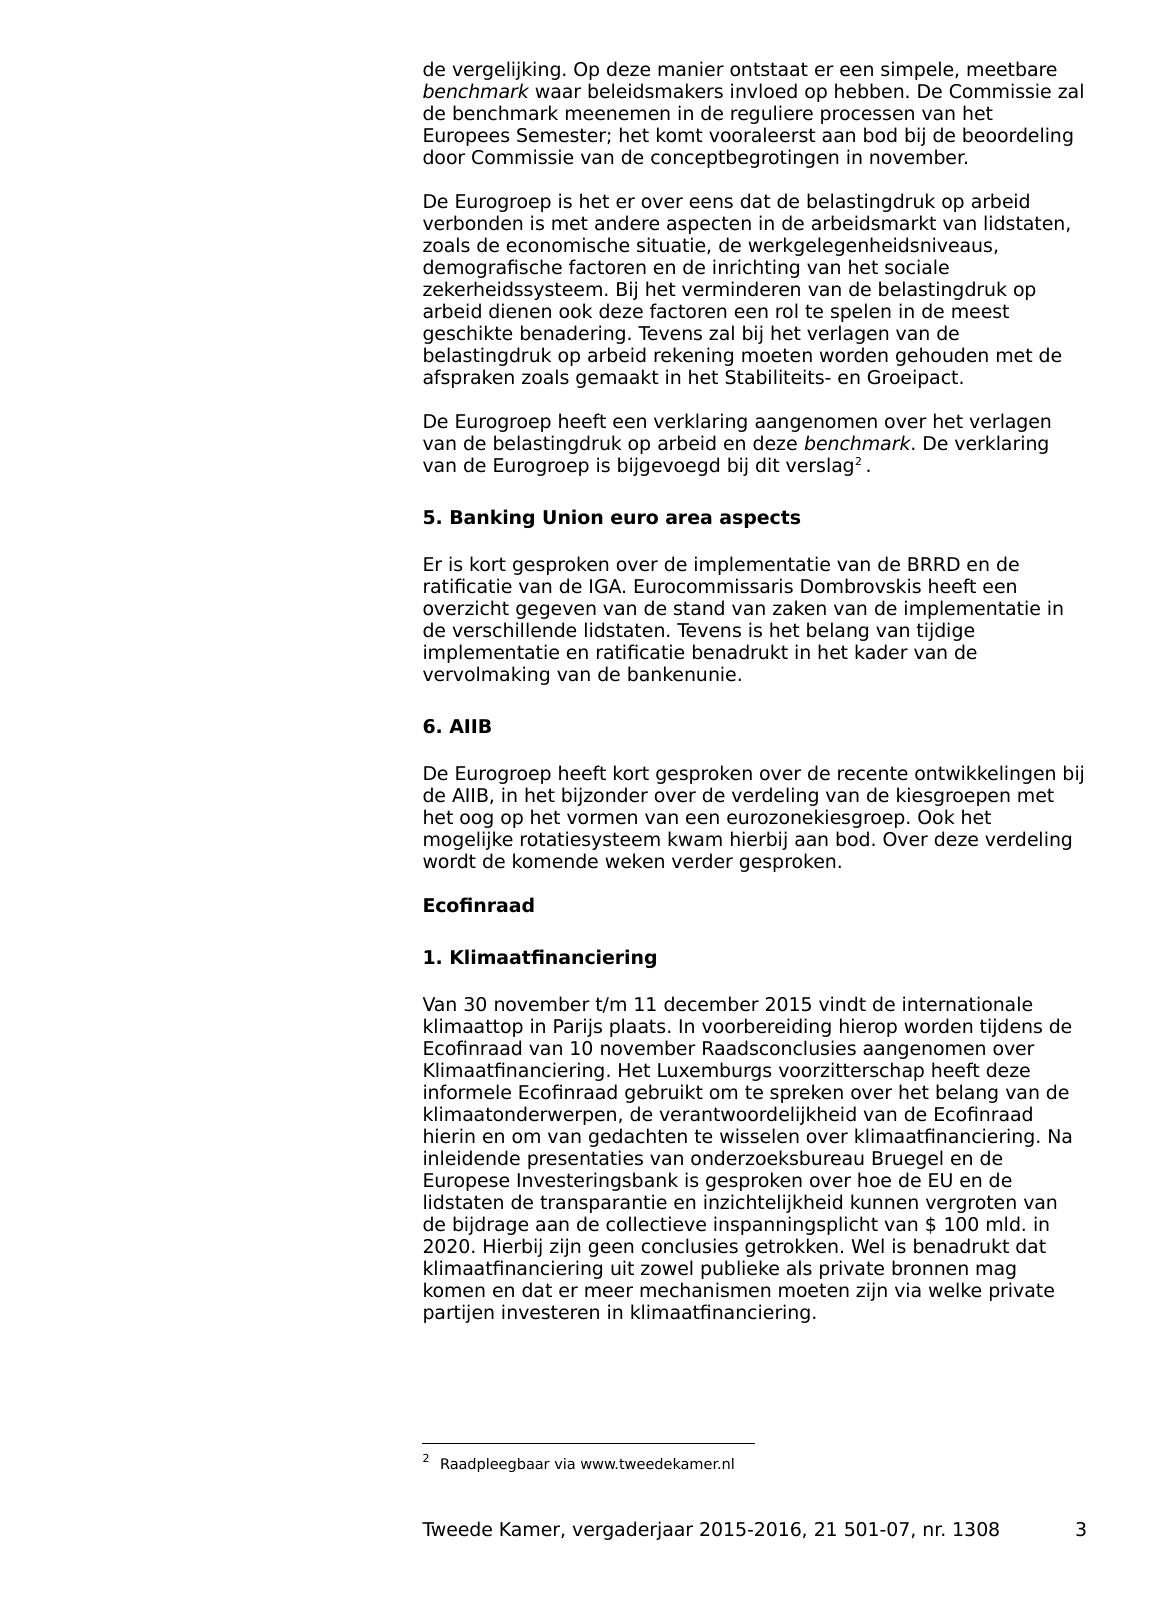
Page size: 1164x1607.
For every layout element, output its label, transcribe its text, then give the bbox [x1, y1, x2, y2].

text Er is kort gesproken over de implementatie van de BRRD en de ratificatie van de IGA. Eurocommissaris Dombrovskis heeft een overzicht gegeven van de stand van zaken van de implementatie in de verschillende lidstaten. Tevens is het belang van tijdige implementatie en ratificatie benadrukt in het kader van de vervolmaking van de bankenunie. [422, 554, 1087, 686]
subtitle Ecofinraad [422, 895, 1087, 917]
text De Eurogroep is het er over eens dat de belastingdruk op arbeid verbonden is met andere aspecten in de arbeidsmarkt van lidstaten, zoals de economische situatie, de werkgelegenheidsniveaus, demografische factoren en de inrichting van het sociale zekerheidssysteem. Bij het verminderen van de belastingdruk op arbeid dienen ook deze factoren een rol te spelen in de meest geschikte benadering. Tevens zal bij het verlagen van de belastingdruk op arbeid rekening moeten worden gehouden met de afspraken zoals gemaakt in het Stabiliteits- en Groeipact. [422, 191, 1087, 389]
text De Eurogroep heeft kort gesproken over de recente ontwikkelingen bij de AIIB, in het bijzonder over de verdeling van de kiesgroepen met het oog op het vormen van een eurozonekiesgroep. Ook het mogelijke rotatiesysteem kwam hierbij aan bod. Over deze verdeling wordt de komende weken verder gesproken. [422, 763, 1087, 873]
text de vergelijking. Op deze manier ontstaat er een simpele, meetbare benchmark waar beleidsmakers invloed op hebben. De Commissie zal de benchmark meenemen in de reguliere processen van het Europees Semester; het komt vooraleerst aan bod bij de beoordeling door Commissie van de conceptbegrotingen in november. [422, 59, 1087, 169]
subtitle 6. AIIB [422, 716, 1087, 738]
subtitle 1. Klimaatfinanciering [422, 947, 1087, 969]
text Raadpleegbaar via www.tweedekamer.nl [422, 1452, 1087, 1474]
subtitle 5. Banking Union euro area aspects [422, 507, 1087, 529]
text Van 30 november t/m 11 december 2015 vindt de internationale klimaattop in Parijs plaats. In voorbereiding hierop worden tijdens de Ecofinraad van 10 november Raadsconclusies aangenomen over Klimaatfinanciering. Het Luxemburgs voorzitterschap heeft deze informele Ecofinraad gebruikt om te spreken over het belang van de klimaatonderwerpen, de verantwoordelijkheid van de Ecofinraad hierin en om van gedachten te wisselen over klimaatfinanciering. Na inleidende presentaties van onderzoeksbureau Bruegel en de Europese Investeringsbank is gesproken over hoe de EU en de lidstaten de transparantie en inzichtelijkheid kunnen vergroten van de bijdrage aan de collectieve inspanningsplicht van $ 100 mld. in 2020. Hierbij zijn geen conclusies getrokken. Wel is benadrukt dat klimaatfinanciering uit zowel publieke als private bronnen mag komen en dat er meer mechanismen moeten zijn via welke private partijen investeren in klimaatfinanciering. [422, 994, 1087, 1324]
text De Eurogroep heeft een verklaring aangenomen over het verlagen van de belastingdruk op arbeid en deze benchmark. De verklaring van de Eurogroep is bijgevoegd bij dit verslag. [422, 411, 1087, 477]
